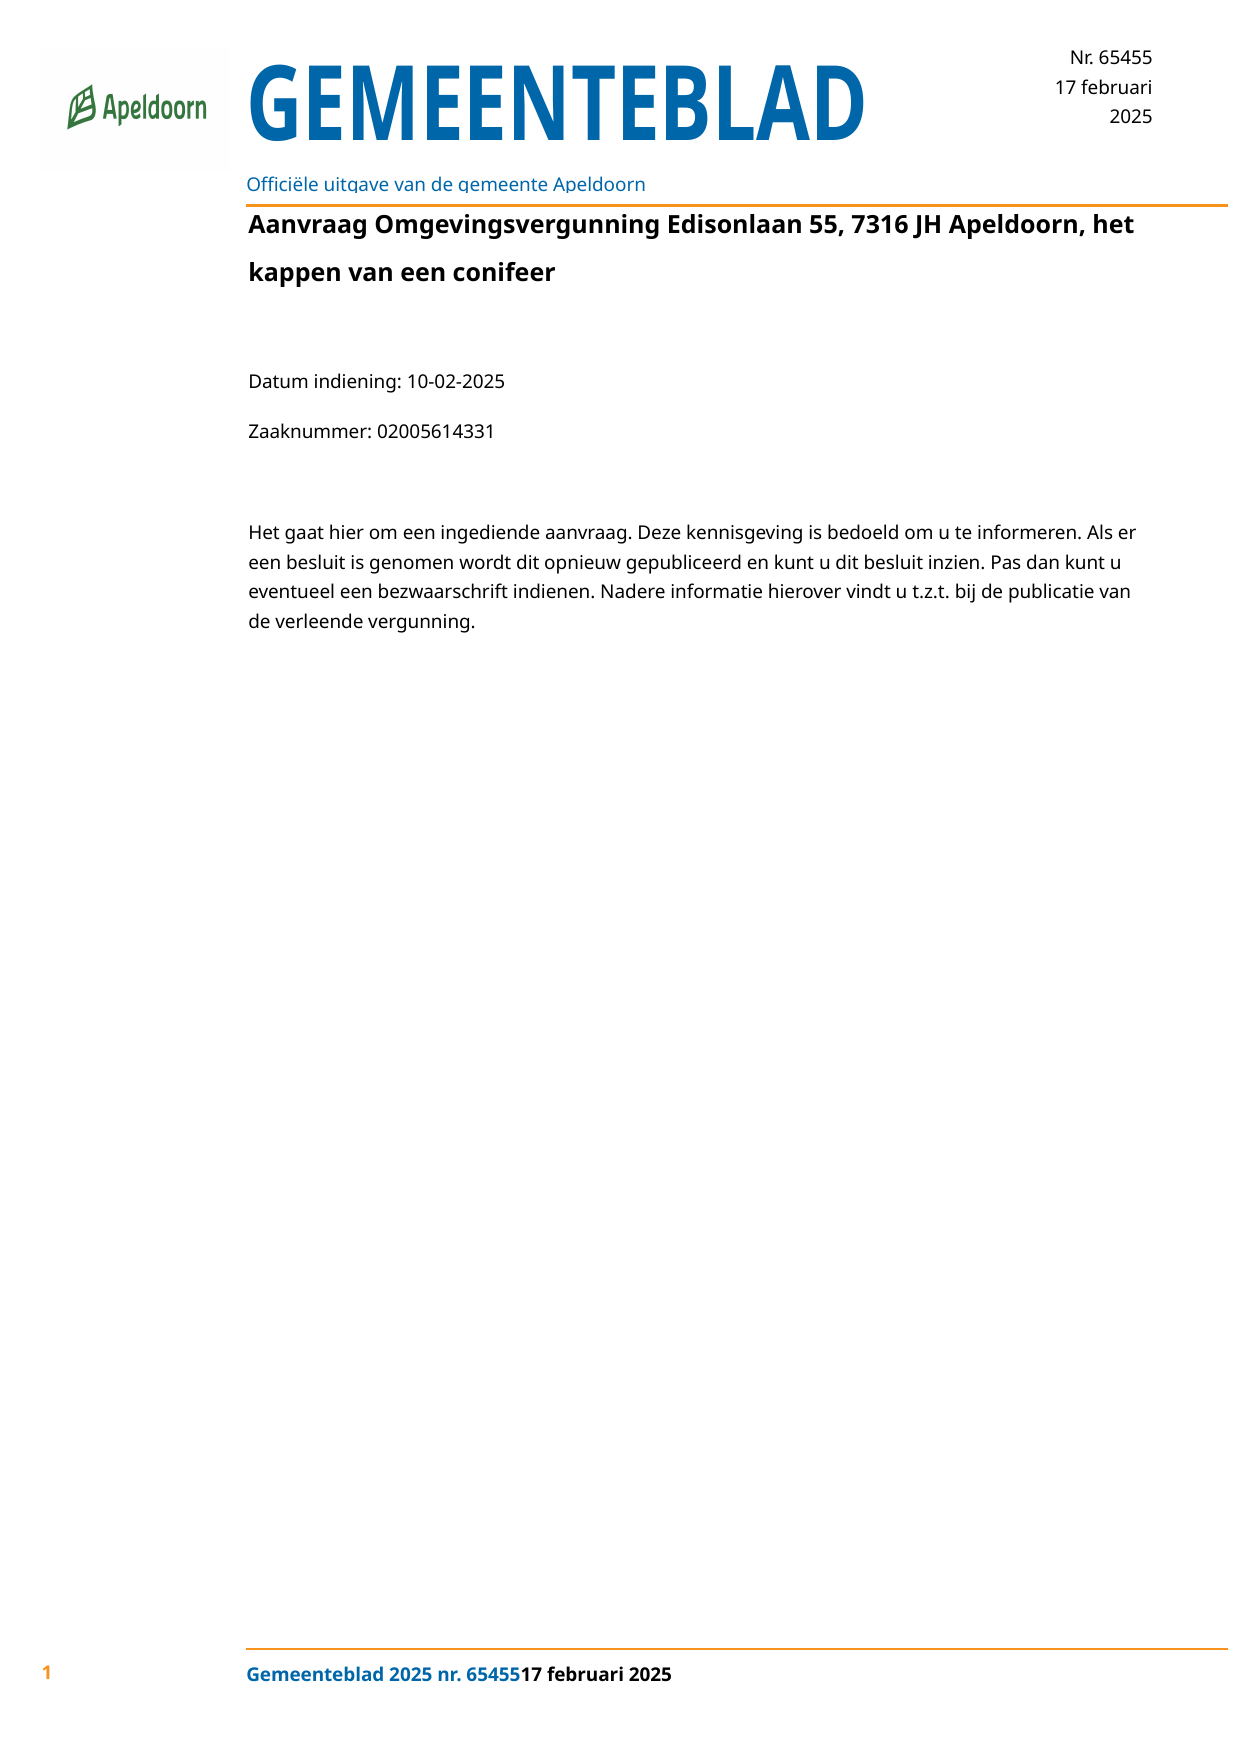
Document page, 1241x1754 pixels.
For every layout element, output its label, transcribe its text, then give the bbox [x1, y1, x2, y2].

text Aanvraag Omgevingsvergunning Edisonlaan 55, 7316 JH Apeldoorn, het kappen van een conifeer [248, 207, 1152, 288]
text Het gaat hier om een ingediende aanvraag. Deze kennisgeving is bedoeld om u te informeren. Als er een besluit is genomen wordt dit opnieuw gepubliceerd en kunt u dit besluit inzien. Pas dan kunt u eventueel een bezwaarschrift indienen. Nadere informatie hierover vindt u t.z.t. bij de publicatie van de verleende vergunning. [248, 519, 1152, 634]
text Datum indiening: 10-02-2025 [248, 368, 1152, 394]
text Zaaknummer: 02005614331 [248, 419, 1152, 444]
picture [41, 47, 231, 172]
